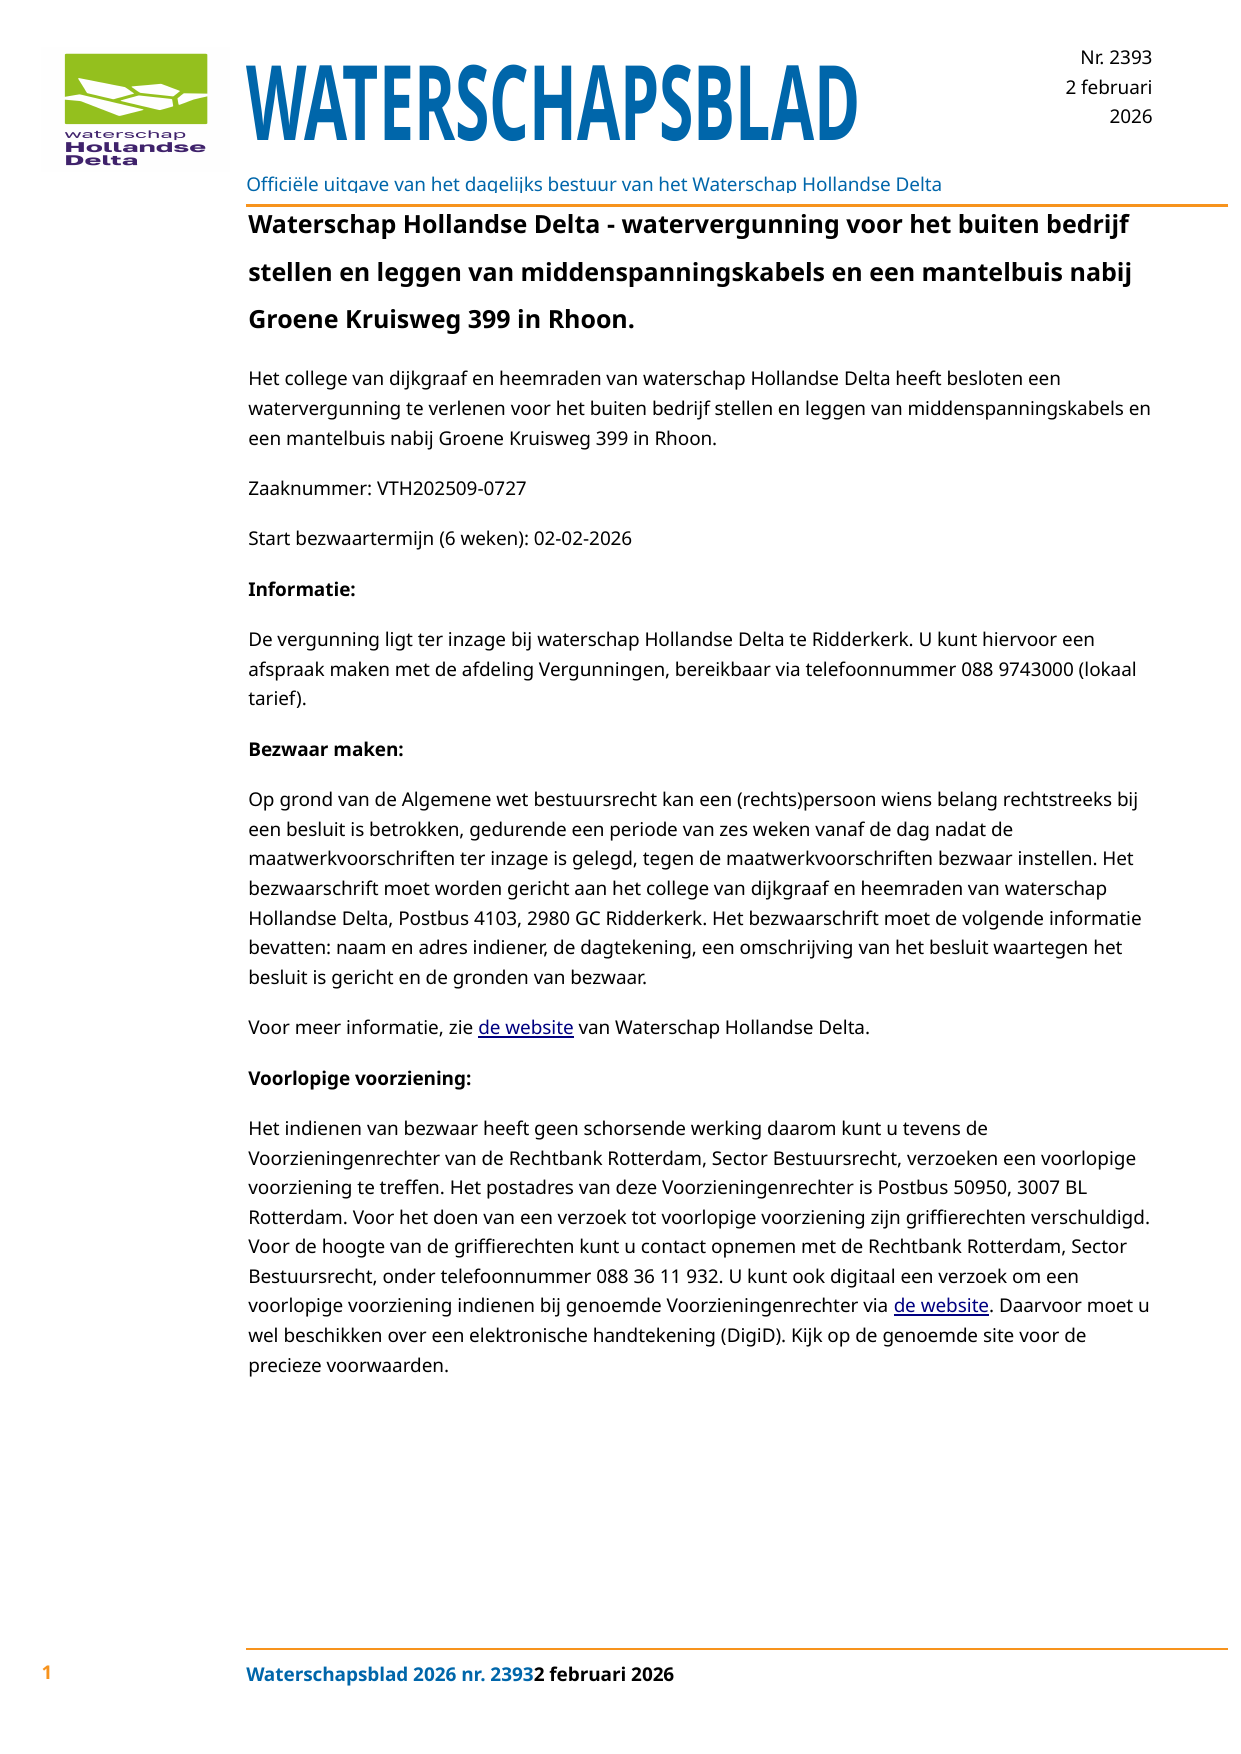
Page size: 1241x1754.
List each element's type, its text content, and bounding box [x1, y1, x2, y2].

text Waterschap Hollandse Delta - watervergunning voor het buiten bedrijf stellen en leggen van middenspanningskabels en een mantelbuis nabij Groene Kruisweg 399 in Rhoon. [248, 207, 1152, 336]
text Het indienen van bezwaar heeft geen schorsende werking daarom kunt u tevens de Voorzieningenrechter van de Rechtbank Rotterdam, Sector Bestuursrecht, verzoeken een voorlopige voorziening te treffen. Het postadres van deze Voorzieningenrechter is Postbus 50950, 3007 BL Rotterdam. Voor het doen van een verzoek tot voorlopige voorziening zijn griffierechten verschuldigd. Voor de hoogte van de griffierechten kunt u contact opnemen met de Rechtbank Rotterdam, Sector Bestuursrecht, onder telefoonnummer 088 36 11 932. U kunt ook digitaal een verzoek om een voorlopige voorziening indienen bij genoemde Voorzieningenrechter via de website. Daarvoor moet u wel beschikken over een elektronische handtekening (DigiD). Kijk op de genoemde site voor de precieze voorwaarden. [248, 1115, 1152, 1377]
text Het college van dijkgraaf en heemraden van waterschap Hollandse Delta heeft besloten een watervergunning te verlenen voor het buiten bedrijf stellen en leggen van middenspanningskabels en een mantelbuis nabij Groene Kruisweg 399 in Rhoon. [248, 366, 1152, 450]
picture [41, 47, 231, 172]
text Zaaknummer: VTH202509-0727 [248, 475, 1152, 501]
text Voor meer informatie, zie de website van Waterschap Hollandse Delta. [248, 1014, 1152, 1040]
text Voorlopige voorziening: [248, 1065, 1152, 1090]
text Bezwaar maken: [248, 736, 1152, 762]
text De vergunning ligt ter inzage bij waterschap Hollandse Delta te Ridderkerk. U kunt hiervoor een afspraak maken met de afdeling Vergunningen, bereikbaar via telefoonnummer 088 9743000 (lokaal tarief). [248, 626, 1152, 711]
text Informatie: [248, 576, 1152, 602]
text Start bezwaartermijn (6 weken): 02-02-2026 [248, 526, 1152, 551]
text Op grond van de Algemene wet bestuursrecht kan een (rechts)persoon wiens belang rechtstreeks bij een besluit is betrokken, gedurende een periode van zes weken vanaf de dag nadat de maatwerkvoorschriften ter inzage is gelegd, tegen de maatwerkvoorschriften bezwaar instellen. Het bezwaarschrift moet worden gericht aan het college van dijkgraaf en heemraden van waterschap Hollandse Delta, Postbus 4103, 2980 GC Ridderkerk. Het bezwaarschrift moet de volgende informatie bevatten: naam en adres indiener, de dagtekening, een omschrijving van het besluit waartegen het besluit is gericht en de gronden van bezwaar. [248, 786, 1152, 989]
